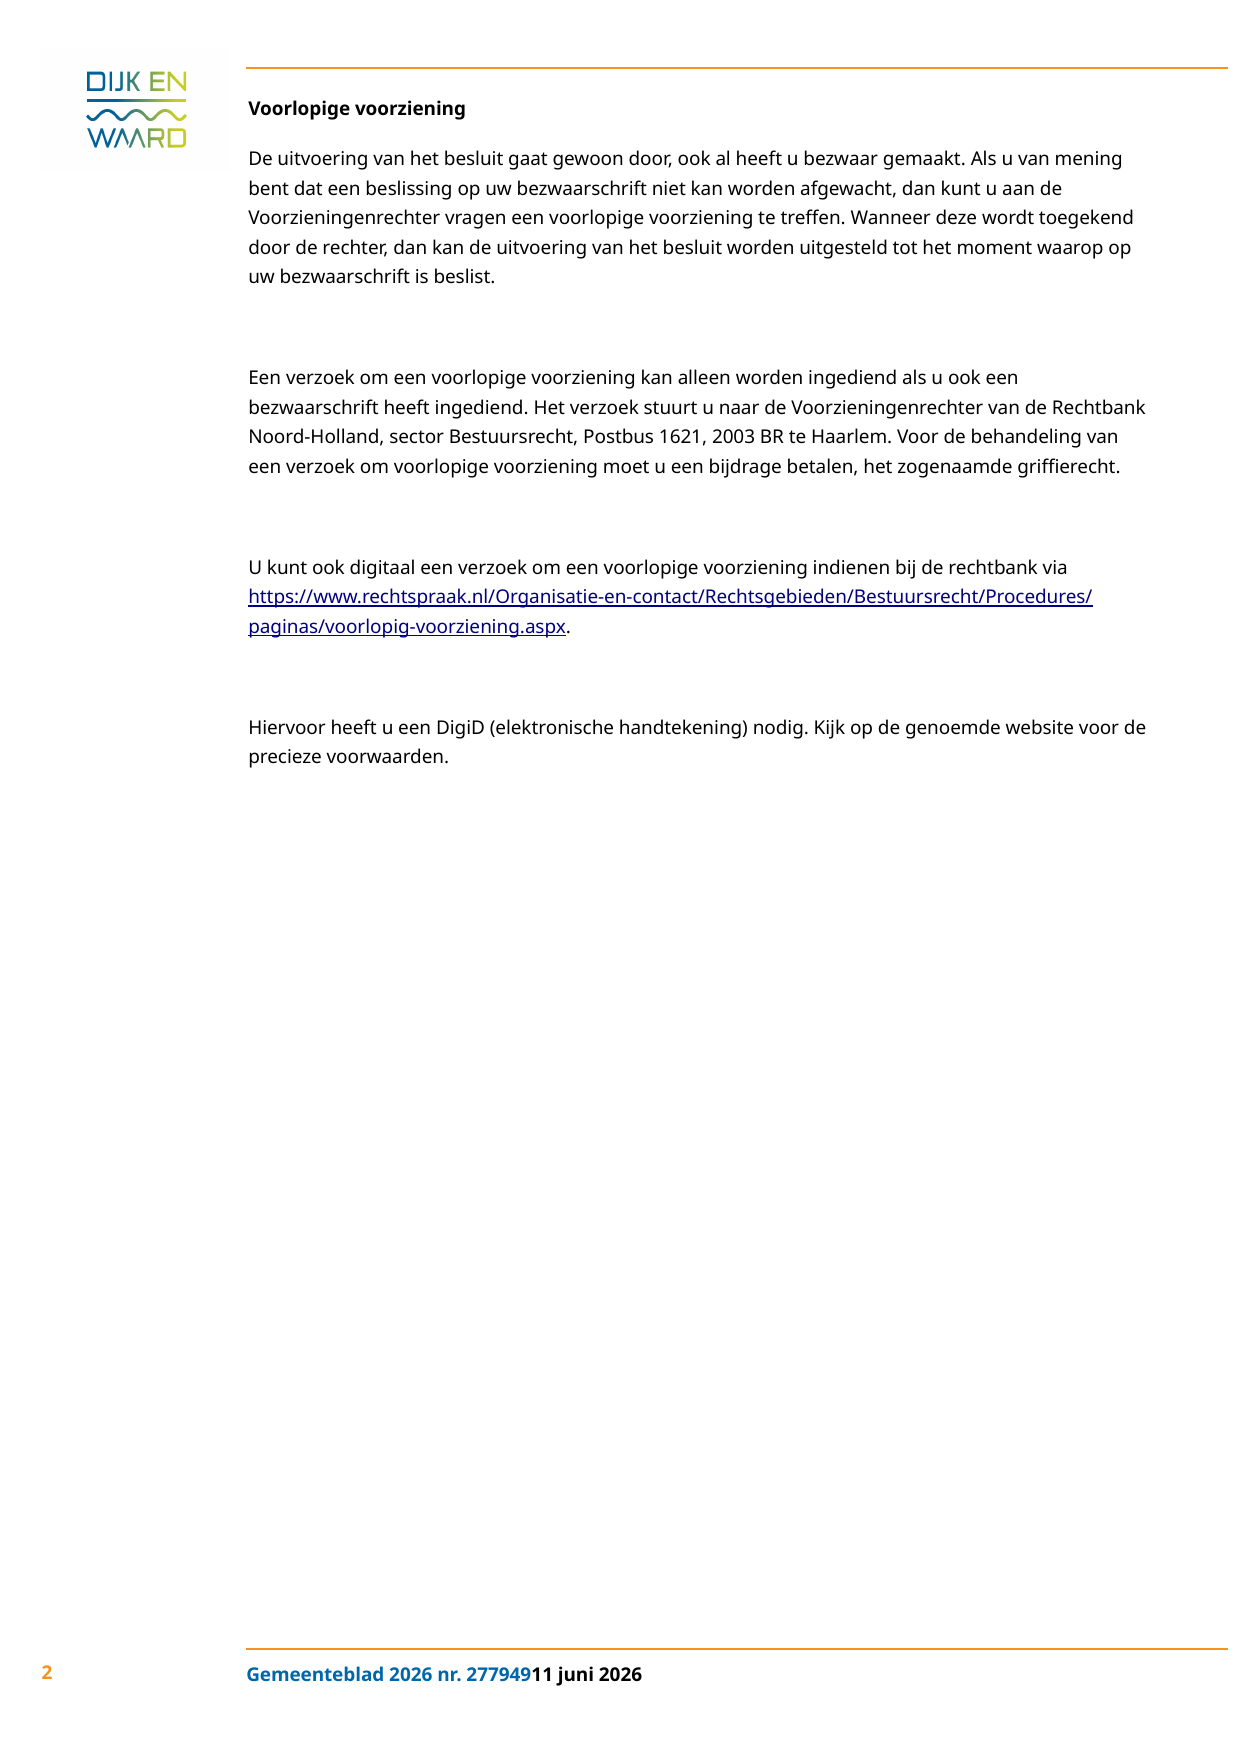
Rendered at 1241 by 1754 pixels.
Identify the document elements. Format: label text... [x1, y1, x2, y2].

text Voorlopige voorziening [248, 95, 1152, 121]
text U kunt ook digitaal een verzoek om een voorlopige voorziening indienen bij de rechtbank via https://www.rechtspraak.nl/Organisatie-en-contact/Rechtsgebieden/Bestuursrecht/Procedures/paginas/voorlopig-voorziening.aspx. [248, 554, 1152, 639]
text De uitvoering van het besluit gaat gewoon door, ook al heeft u bezwaar gemaakt. Als u van mening bent dat een beslissing op uw bezwaarschrift niet kan worden afgewacht, dan kunt u aan de Voorzieningenrechter vragen een voorlopige voorziening te treffen. Wanneer deze wordt toegekend door de rechter, dan kan de uitvoering van het besluit worden uitgesteld tot het moment waarop op uw bezwaarschrift is beslist. [248, 145, 1152, 289]
picture [41, 47, 231, 172]
text Hiervoor heeft u een DigiD (elektronische handtekening) nodig. Kijk op de genoemde website voor de precieze voorwaarden. [248, 714, 1152, 769]
text Een verzoek om een voorlopige voorziening kan alleen worden ingediend als u ook een bezwaarschrift heeft ingediend. Het verzoek stuurt u naar de Voorzieningenrechter van de Rechtbank Noord-Holland, sector Bestuursrecht, Postbus 1621, 2003 BR te Haarlem. Voor de behandeling van een verzoek om voorlopige voorziening moet u een bijdrage betalen, het zogenaamde griffierecht. [248, 364, 1152, 479]
